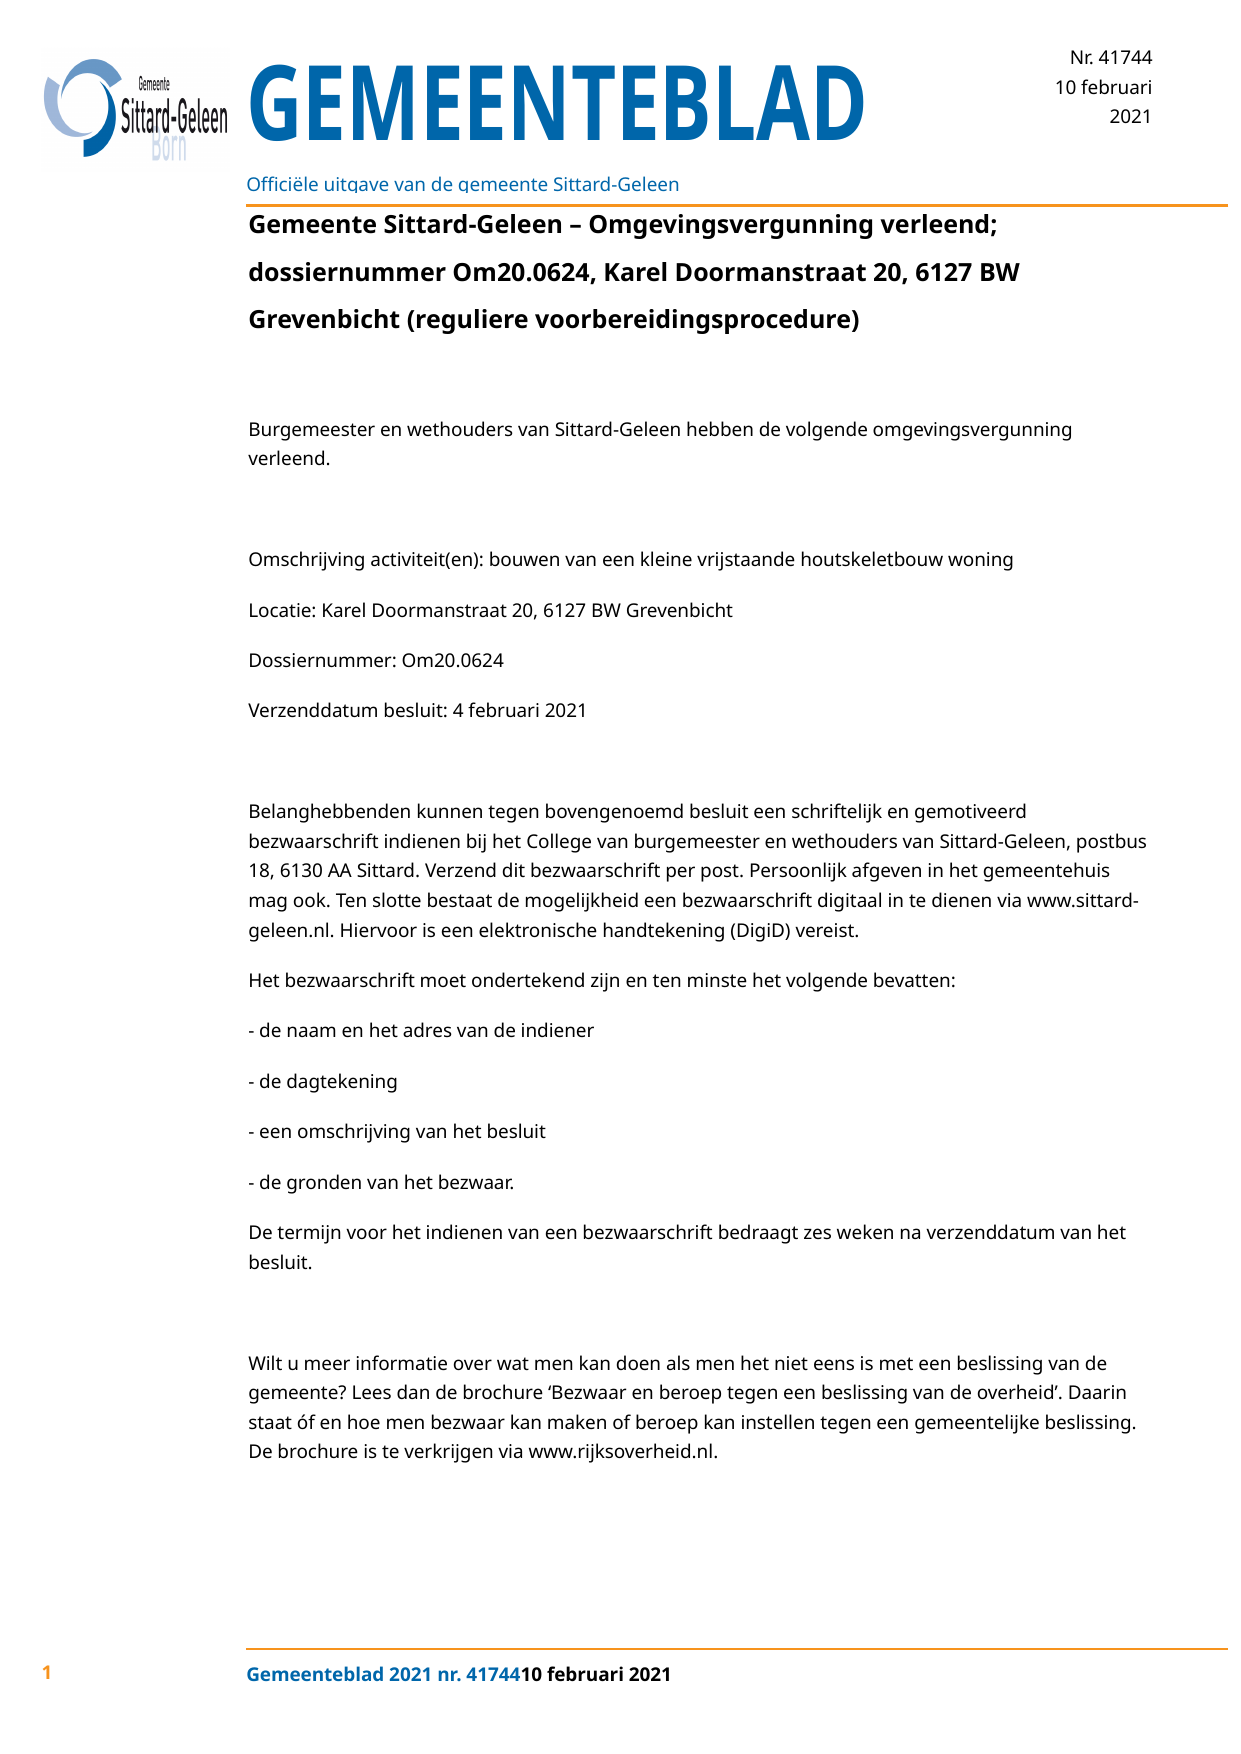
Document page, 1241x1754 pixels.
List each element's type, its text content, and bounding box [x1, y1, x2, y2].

text Dossiernummer: Om20.0624 [248, 647, 1152, 673]
text - de naam en het adres van de indiener [248, 1018, 1152, 1043]
text Burgemeester en wethouders van Sittard-Geleen hebben de volgende omgevingsvergunning verleend. [248, 416, 1152, 471]
text Gemeente Sittard-Geleen – Omgevingsvergunning verleend; dossiernummer Om20.0624, Karel Doormanstraat 20, 6127 BW Grevenbicht (reguliere voorbereidingsprocedure) [248, 207, 1152, 336]
text - de gronden van het bezwaar. [248, 1169, 1152, 1194]
text De termijn voor het indienen van een bezwaarschrift bedraagt zes weken na verzenddatum van het besluit. [248, 1219, 1152, 1274]
text Omschrijving activiteit(en): bouwen van een kleine vrijstaande houtskeletbouw woning [248, 546, 1152, 572]
text Het bezwaarschrift moet ondertekend zijn en ten minste het volgende bevatten: [248, 967, 1152, 993]
text Belanghebbenden kunnen tegen bovengenoemd besluit een schriftelijk en gemotiveerd bezwaarschrift indienen bij het College van burgemeester en wethouders van Sittard-Geleen, postbus 18, 6130 AA Sittard. Verzend dit bezwaarschrift per post. Persoonlijk afgeven in het gemeentehuis mag ook. Ten slotte bestaat de mogelijkheid een bezwaarschrift digitaal in te dienen via www.sittard-geleen.nl. Hiervoor is een elektronische handtekening (DigiD) vereist. [248, 798, 1152, 942]
text - de dagtekening [248, 1068, 1152, 1094]
picture [41, 47, 231, 172]
text Wilt u meer informatie over wat men kan doen als men het niet eens is met een beslissing van de gemeente? Lees dan de brochure ‘Bezwaar en beroep tegen een beslissing van de overheid’. Daarin staat óf en hoe men bezwaar kan maken of beroep kan instellen tegen een gemeentelijke beslissing. De brochure is te verkrijgen via www.rijksoverheid.nl. [248, 1350, 1152, 1464]
text Verzenddatum besluit: 4 februari 2021 [248, 698, 1152, 723]
text Locatie: Karel Doormanstraat 20, 6127 BW Grevenbicht [248, 597, 1152, 622]
text - een omschrijving van het besluit [248, 1118, 1152, 1144]
